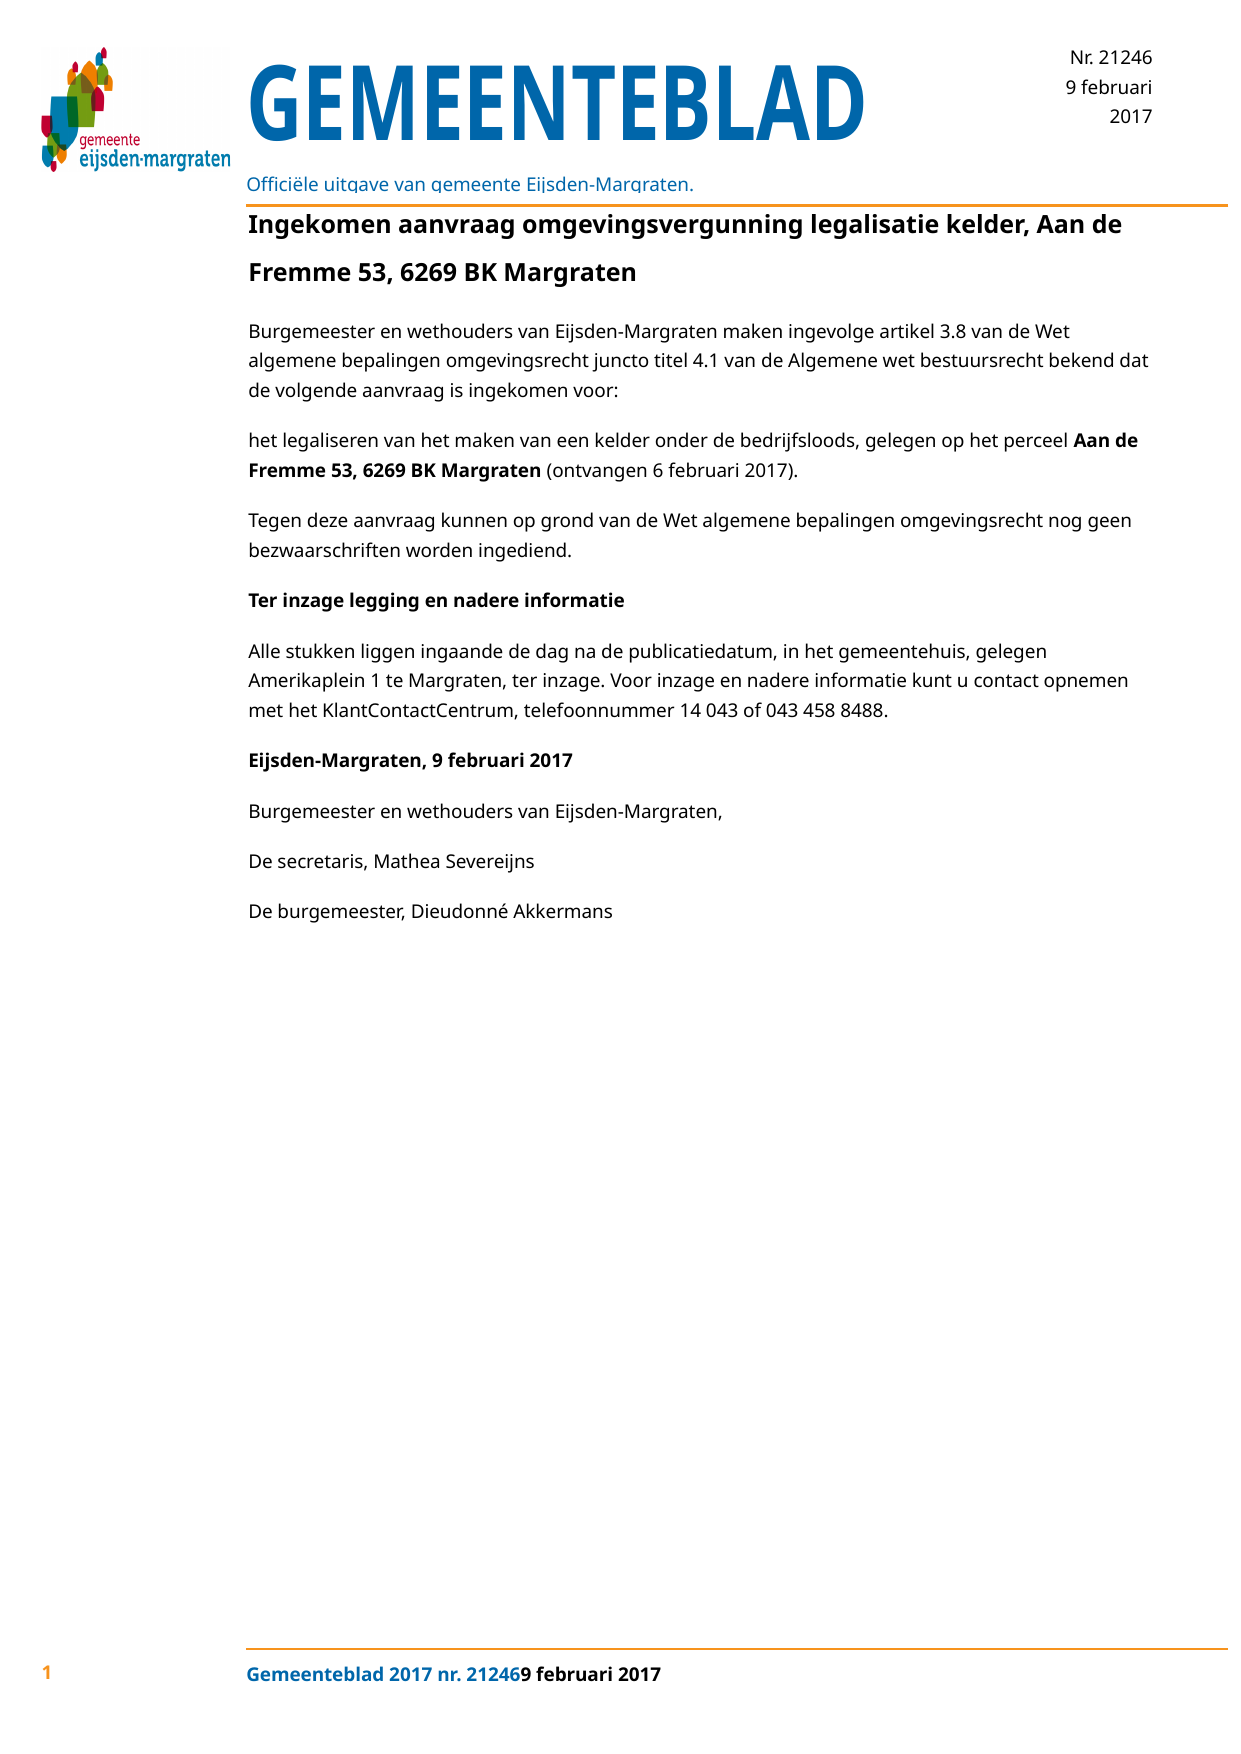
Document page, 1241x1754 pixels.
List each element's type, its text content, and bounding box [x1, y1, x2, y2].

text Burgemeester en wethouders van Eijsden-Margraten, [248, 798, 1152, 824]
text het legaliseren van het maken van een kelder onder de bedrijfsloods, gelegen op het perceel Aan de Fremme 53, 6269 BK Margraten (ontvangen 6 februari 2017). [248, 427, 1152, 483]
text Alle stukken liggen ingaande de dag na de publicatiedatum, in het gemeentehuis, gelegen Amerikaplein 1 te Margraten, ter inzage. Voor inzage en nadere informatie kunt u contact opnemen met het KlantContactCentrum, telefoonnummer 14 043 of 043 458 8488. [248, 638, 1152, 723]
text Ingekomen aanvraag omgevingsvergunning legalisatie kelder, Aan de Fremme 53, 6269 BK Margraten [248, 207, 1152, 288]
text Tegen deze aanvraag kunnen op grond van de Wet algemene bepalingen omgevingsrecht nog geen bezwaarschriften worden ingediend. [248, 507, 1152, 563]
picture [41, 47, 231, 172]
text Eijsden-Margraten, 9 februari 2017 [248, 747, 1152, 773]
text Burgemeester en wethouders van Eijsden-Margraten maken ingevolge artikel 3.8 van de Wet algemene bepalingen omgevingsrecht juncto titel 4.1 van de Algemene wet bestuursrecht bekend dat de volgende aanvraag is ingekomen voor: [248, 318, 1152, 403]
text Ter inzage legging en nadere informatie [248, 587, 1152, 613]
text De burgemeester, Dieudonné Akkermans [248, 899, 1152, 924]
text De secretaris, Mathea Severeijns [248, 848, 1152, 874]
